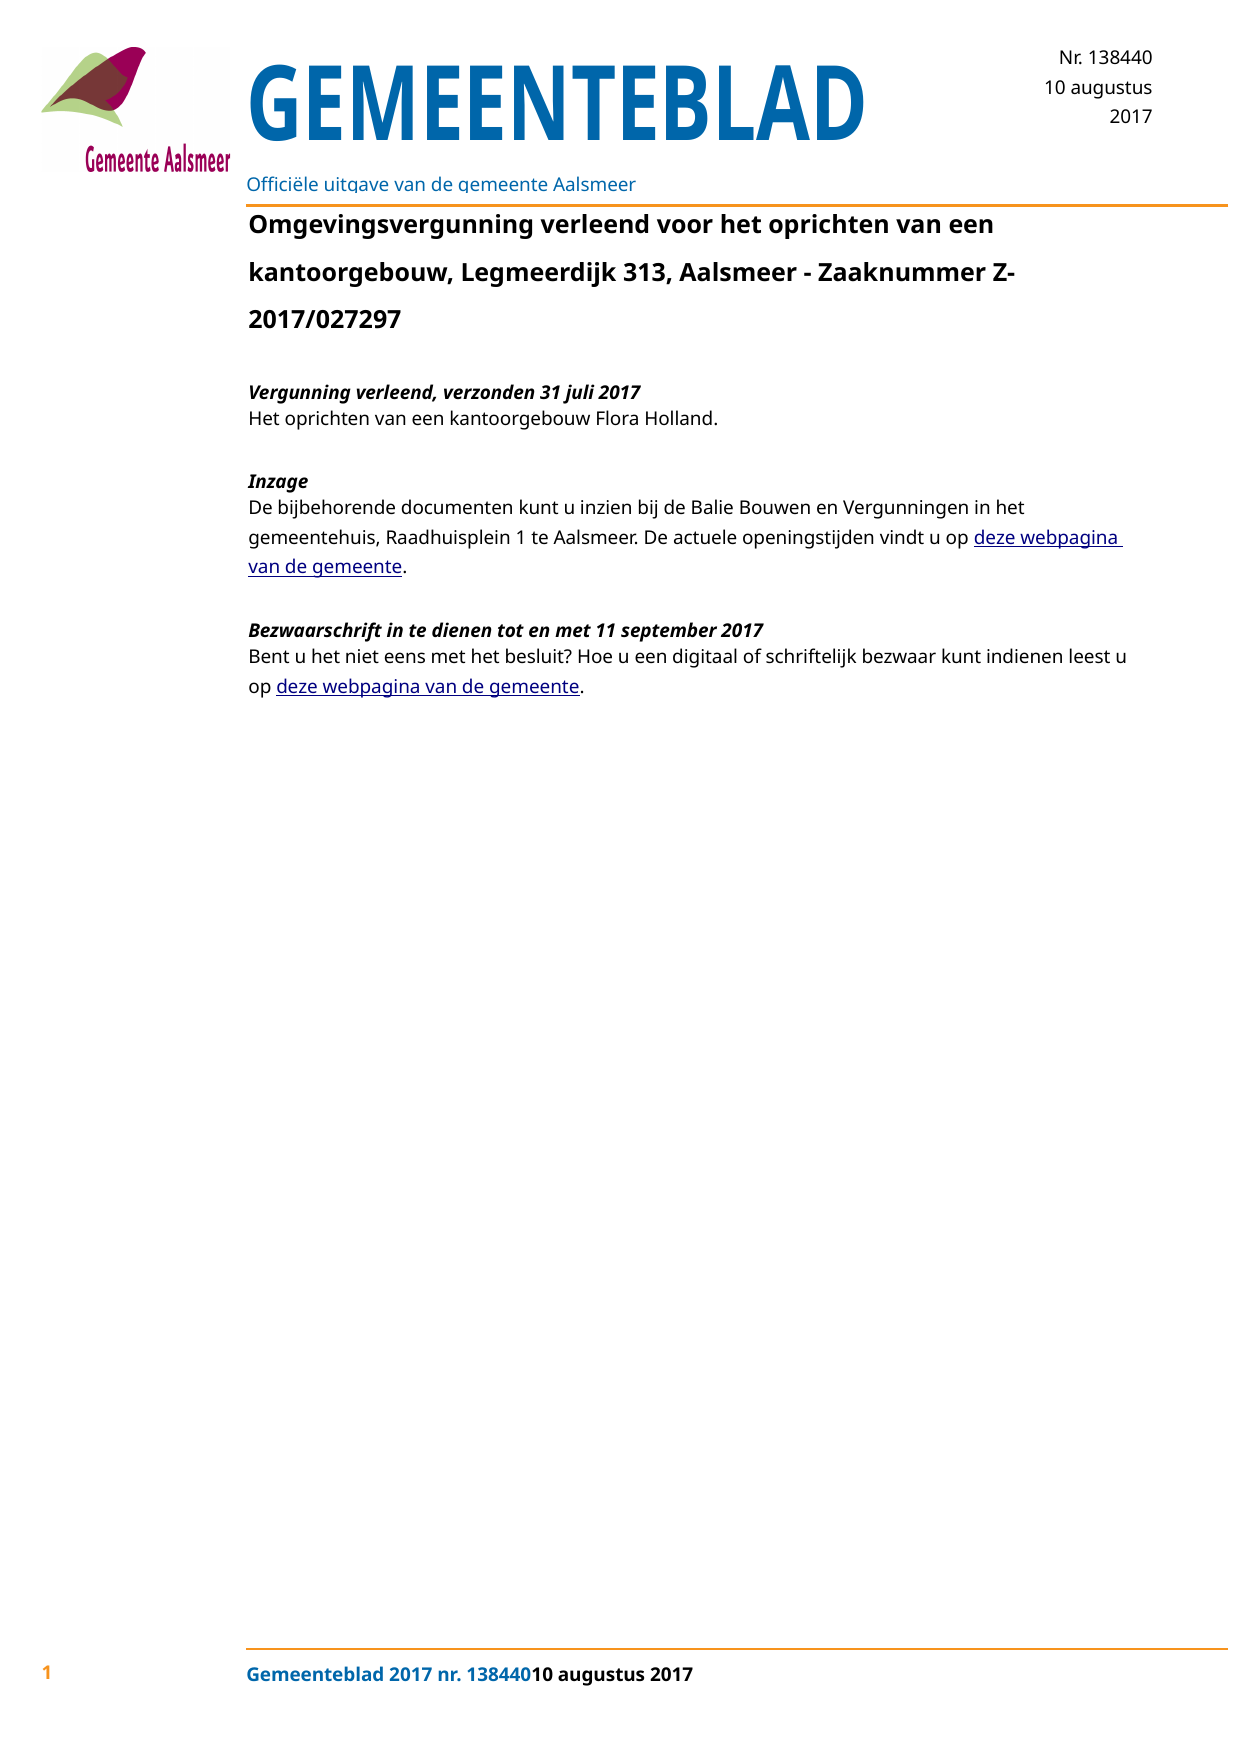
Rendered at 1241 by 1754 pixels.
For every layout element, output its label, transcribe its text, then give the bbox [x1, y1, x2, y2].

text Omgevingsvergunning verleend voor het oprichten van een kantoorgebouw, Legmeerdijk 313, Aalsmeer - Zaaknummer Z-2017/027297 [248, 207, 1152, 336]
text Bent u het niet eens met het besluit? Hoe u een digitaal of schriftelijk bezwaar kunt indienen leest u op deze webpagina van de gemeente. [248, 643, 1152, 699]
text Bezwaarschrift in te dienen tot en met 11 september 2017 [248, 618, 1152, 643]
text Het oprichten van een kantoorgebouw Flora Holland. [248, 405, 1152, 431]
text De bijbehorende documenten kunt u inzien bij de Balie Bouwen en Vergunningen in het gemeentehuis, Raadhuisplein 1 te Aalsmeer. De actuele openingstijden vindt u op deze webpagina van de gemeente. [248, 494, 1152, 579]
picture [41, 47, 231, 172]
text Inzage [248, 469, 1152, 494]
text Vergunning verleend, verzonden 31 juli 2017 [248, 379, 1152, 405]
